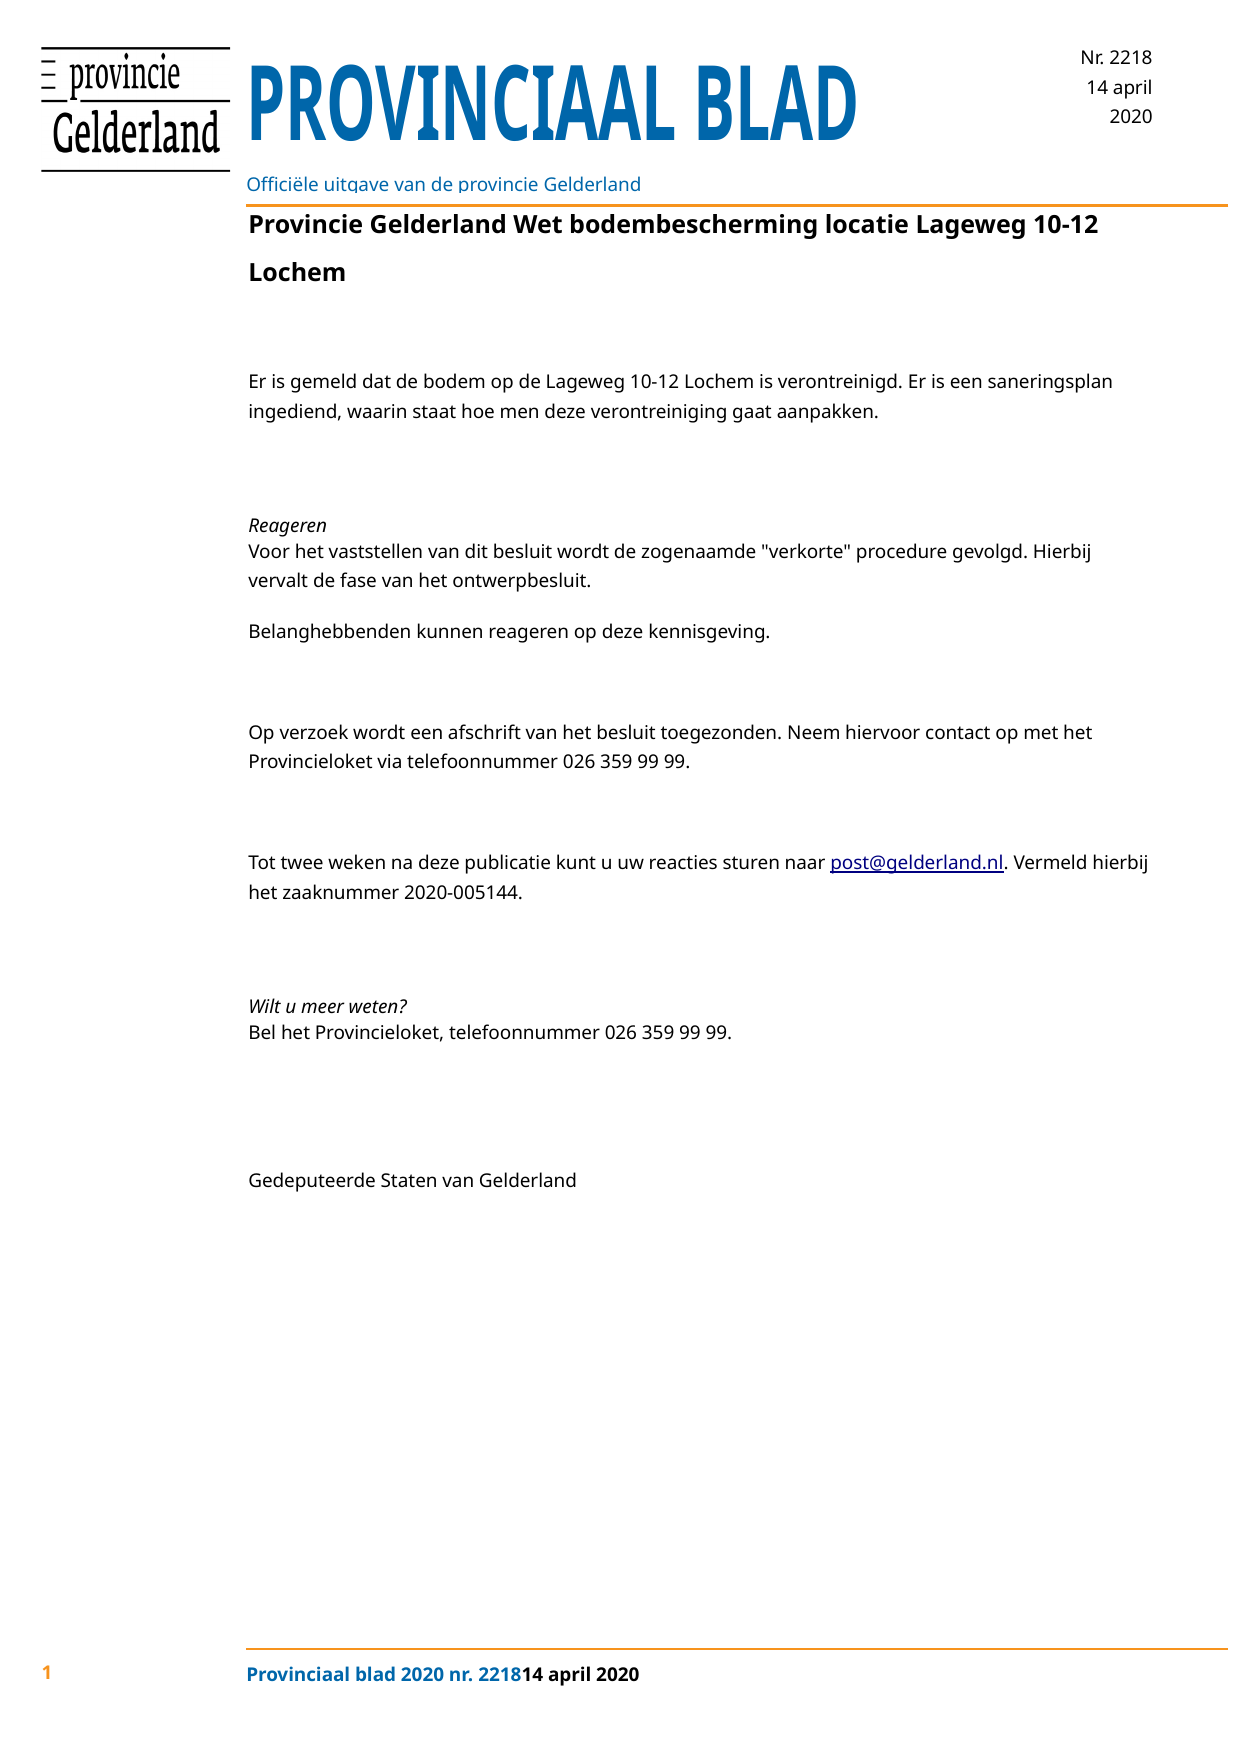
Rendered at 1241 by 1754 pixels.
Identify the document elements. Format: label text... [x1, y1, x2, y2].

picture [41, 47, 231, 172]
text Bel het Provincieloket, telefoonnummer 026 359 99 99. [248, 1019, 1152, 1045]
text Wilt u meer weten? [248, 993, 1152, 1019]
text Tot twee weken na deze publicatie kunt u uw reacties sturen naar post@gelderland.nl. Vermeld hierbij het zaaknummer 2020-005144. [248, 849, 1152, 904]
text Gedeputeerde Staten van Gelderland [248, 1168, 1152, 1193]
text Reageren [248, 512, 1152, 538]
text Op verzoek wordt een afschrift van het besluit toegezonden. Neem hiervoor contact op met het Provincieloket via telefoonnummer 026 359 99 99. [248, 719, 1152, 774]
text Provincie Gelderland Wet bodembescherming locatie Lageweg 10-12 Lochem [248, 207, 1152, 288]
text Belanghebbenden kunnen reageren op deze kennisgeving. [248, 618, 1152, 644]
text Er is gemeld dat de bodem op de Lageweg 10-12 Lochem is verontreinigd. Er is een saneringsplan ingediend, waarin staat hoe men deze verontreiniging gaat aanpakken. [248, 368, 1152, 424]
text Voor het vaststellen van dit besluit wordt de zogenaamde "verkorte" procedure gevolgd. Hierbij vervalt de fase van het ontwerpbesluit. [248, 538, 1152, 593]
